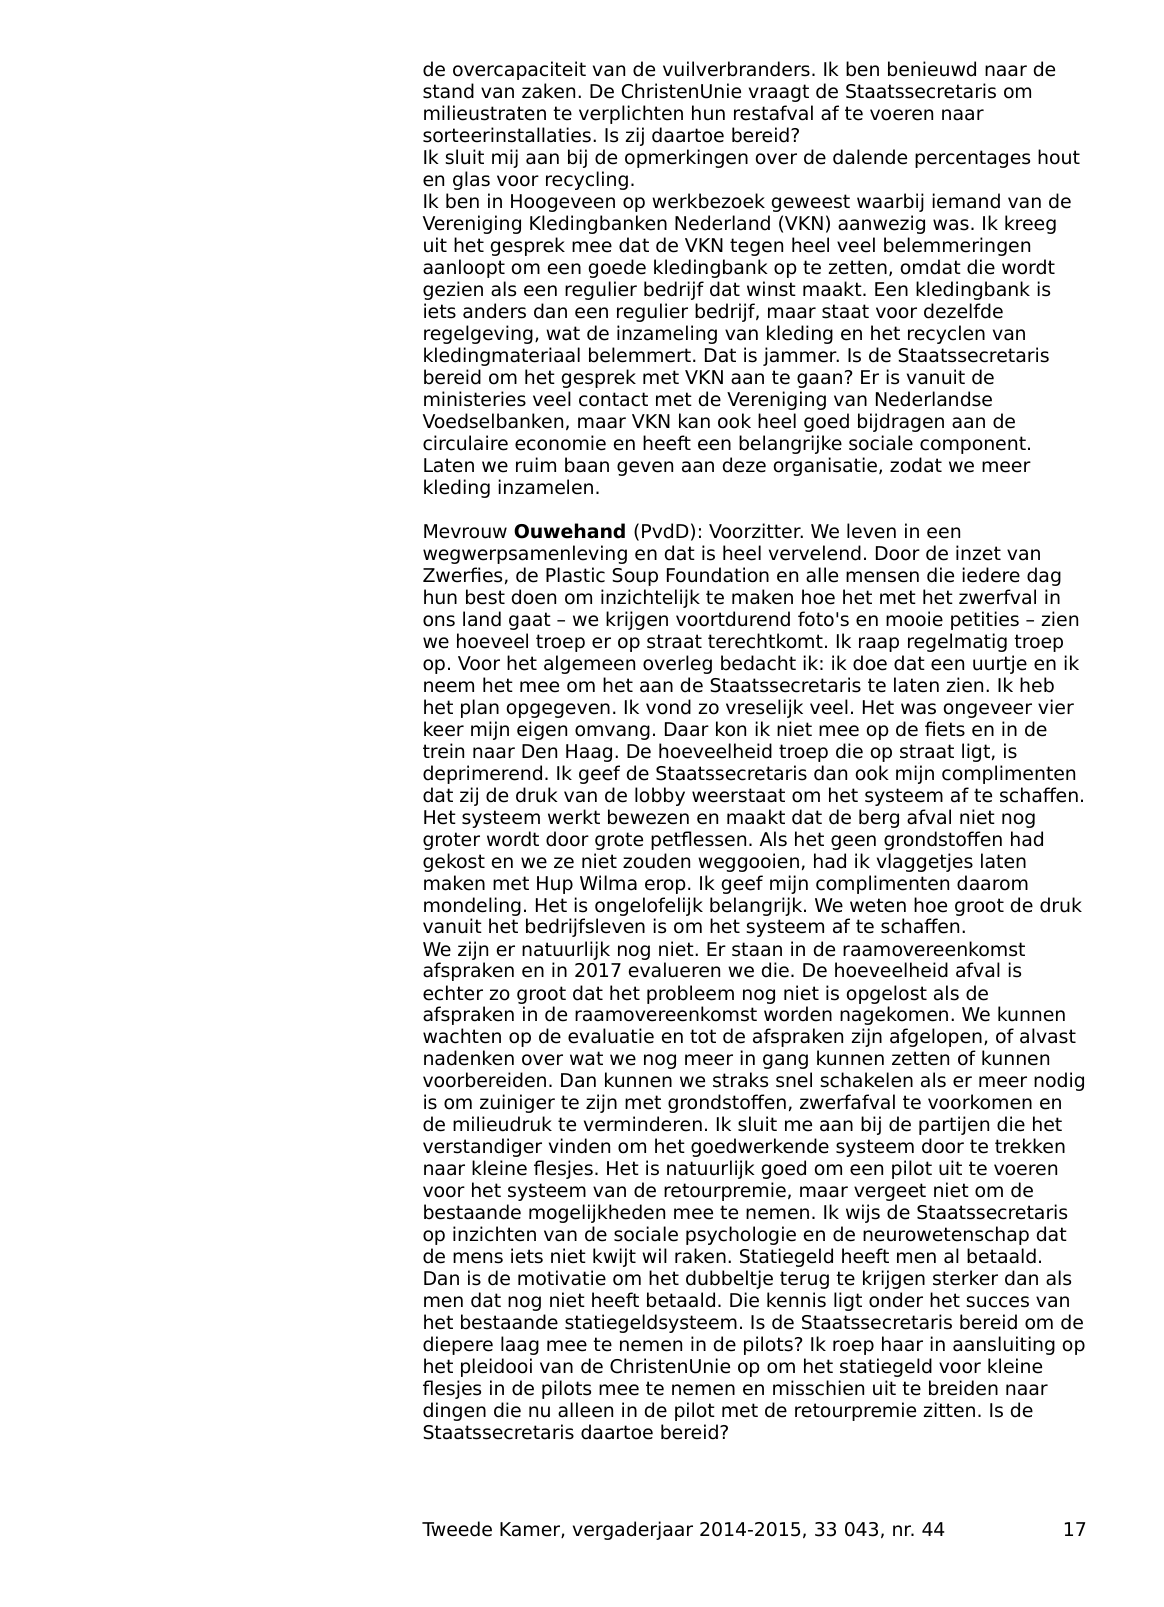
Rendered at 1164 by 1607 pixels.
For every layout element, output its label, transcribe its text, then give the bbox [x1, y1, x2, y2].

text Ik ben in Hoogeveen op werkbezoek geweest waarbij iemand van de Vereniging Kledingbanken Nederland (VKN) aanwezig was. Ik kreeg uit het gesprek mee dat de VKN tegen heel veel belemmeringen aanloopt om een goede kledingbank op te zetten, omdat die wordt gezien als een regulier bedrijf dat winst maakt. Een kledingbank is iets anders dan een regulier bedrijf, maar staat voor dezelfde regelgeving, wat de inzameling van kleding en het recyclen van kledingmateriaal belemmert. Dat is jammer. Is de Staatssecretaris bereid om het gesprek met VKN aan te gaan? Er is vanuit de ministeries veel contact met de Vereniging van Nederlandse Voedselbanken, maar VKN kan ook heel goed bijdragen aan de circulaire economie en heeft een belangrijke sociale component. Laten we ruim baan geven aan deze organisatie, zodat we meer kleding inzamelen. [422, 191, 1087, 499]
text We zijn er natuurlijk nog niet. Er staan in de raamovereenkomst afspraken en in 2017 evalueren we die. De hoeveelheid afval is echter zo groot dat het probleem nog niet is opgelost als de afspraken in de raamovereenkomst worden nagekomen. We kunnen wachten op de evaluatie en tot de afspraken zijn afgelopen, of alvast nadenken over wat we nog meer in gang kunnen zetten of kunnen voorbereiden. Dan kunnen we straks snel schakelen als er meer nodig is om zuiniger te zijn met grondstoffen, zwerfafval te voorkomen en de milieudruk te verminderen. Ik sluit me aan bij de partijen die het verstandiger vinden om het goedwerkende systeem door te trekken naar kleine flesjes. Het is natuurlijk goed om een pilot uit te voeren voor het systeem van de retourpremie, maar vergeet niet om de bestaande mogelijkheden mee te nemen. Ik wijs de Staatssecretaris op inzichten van de sociale psychologie en de neurowetenschap dat de mens iets niet kwijt wil raken. Statiegeld heeft men al betaald. Dan is de motivatie om het dubbeltje terug te krijgen sterker dan als men dat nog niet heeft betaald. Die kennis ligt onder het succes van het bestaande statiegeldsysteem. Is de Staatssecretaris bereid om de diepere laag mee te nemen in de pilots? Ik roep haar in aansluiting op het pleidooi van de ChristenUnie op om het statiegeld voor kleine flesjes in de pilots mee te nemen en misschien uit te breiden naar dingen die nu alleen in de pilot met de retourpremie zitten. Is de Staatssecretaris daartoe bereid? [422, 938, 1087, 1444]
text Ik sluit mij aan bij de opmerkingen over de dalende percentages hout en glas voor recycling. [422, 147, 1087, 191]
text Mevrouw Ouwehand (PvdD): Voorzitter. We leven in een wegwerpsamenleving en dat is heel vervelend. Door de inzet van Zwerfies, de Plastic Soup Foundation en alle mensen die iedere dag hun best doen om inzichtelijk te maken hoe het met het zwerfval in ons land gaat – we krijgen voortdurend foto's en mooie petities – zien we hoeveel troep er op straat terechtkomt. Ik raap regelmatig troep op. Voor het algemeen overleg bedacht ik: ik doe dat een uurtje en ik neem het mee om het aan de Staatssecretaris te laten zien. Ik heb het plan opgegeven. Ik vond zo vreselijk veel. Het was ongeveer vier keer mijn eigen omvang. Daar kon ik niet mee op de fiets en in de trein naar Den Haag. De hoeveelheid troep die op straat ligt, is deprimerend. Ik geef de Staatssecretaris dan ook mijn complimenten dat zij de druk van de lobby weerstaat om het systeem af te schaffen. Het systeem werkt bewezen en maakt dat de berg afval niet nog groter wordt door grote petflessen. Als het geen grondstoffen had gekost en we ze niet zouden weggooien, had ik vlaggetjes laten maken met Hup Wilma erop. Ik geef mijn complimenten daarom mondeling. Het is ongelofelijk belangrijk. We weten hoe groot de druk vanuit het bedrijfsleven is om het systeem af te schaffen. [422, 521, 1087, 938]
text de overcapaciteit van de vuilverbranders. Ik ben benieuwd naar de stand van zaken. De ChristenUnie vraagt de Staatssecretaris om milieustraten te verplichten hun restafval af te voeren naar sorteerinstallaties. Is zij daartoe bereid? [422, 59, 1087, 147]
